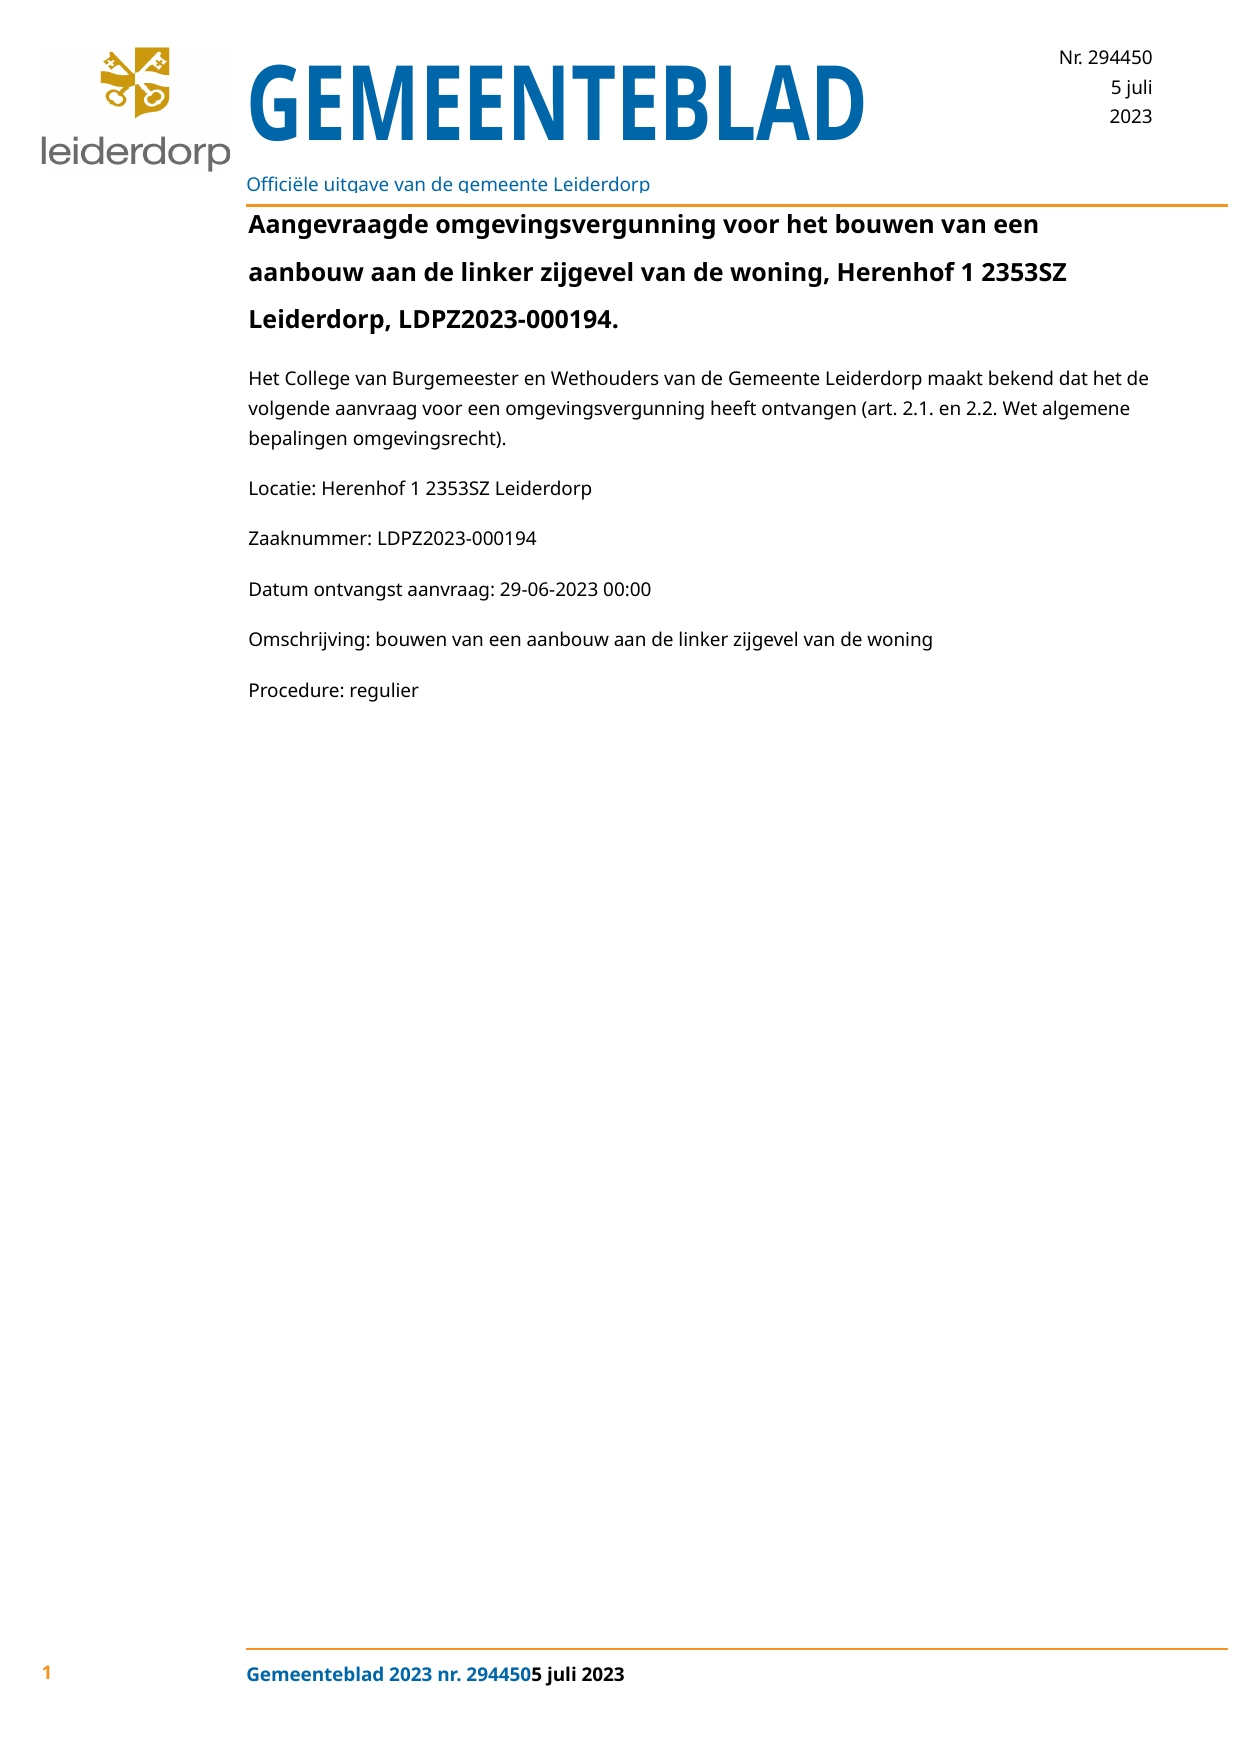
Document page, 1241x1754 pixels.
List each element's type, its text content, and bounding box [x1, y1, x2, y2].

text Zaaknummer: LDPZ2023-000194 [248, 526, 1152, 551]
picture [41, 47, 231, 172]
text Procedure: regulier [248, 677, 1152, 702]
text Datum ontvangst aanvraag: 29-06-2023 00:00 [248, 576, 1152, 602]
text Het College van Burgemeester en Wethouders van de Gemeente Leiderdorp maakt bekend dat het de volgende aanvraag voor een omgevingsvergunning heeft ontvangen (art. 2.1. en 2.2. Wet algemene bepalingen omgevingsrecht). [248, 366, 1152, 450]
text Omschrijving: bouwen van een aanbouw aan de linker zijgevel van de woning [248, 626, 1152, 652]
text Aangevraagde omgevingsvergunning voor het bouwen van een aanbouw aan de linker zijgevel van de woning, Herenhof 1 2353SZ Leiderdorp, LDPZ2023-000194. [248, 207, 1152, 336]
text Locatie: Herenhof 1 2353SZ Leiderdorp [248, 475, 1152, 501]
